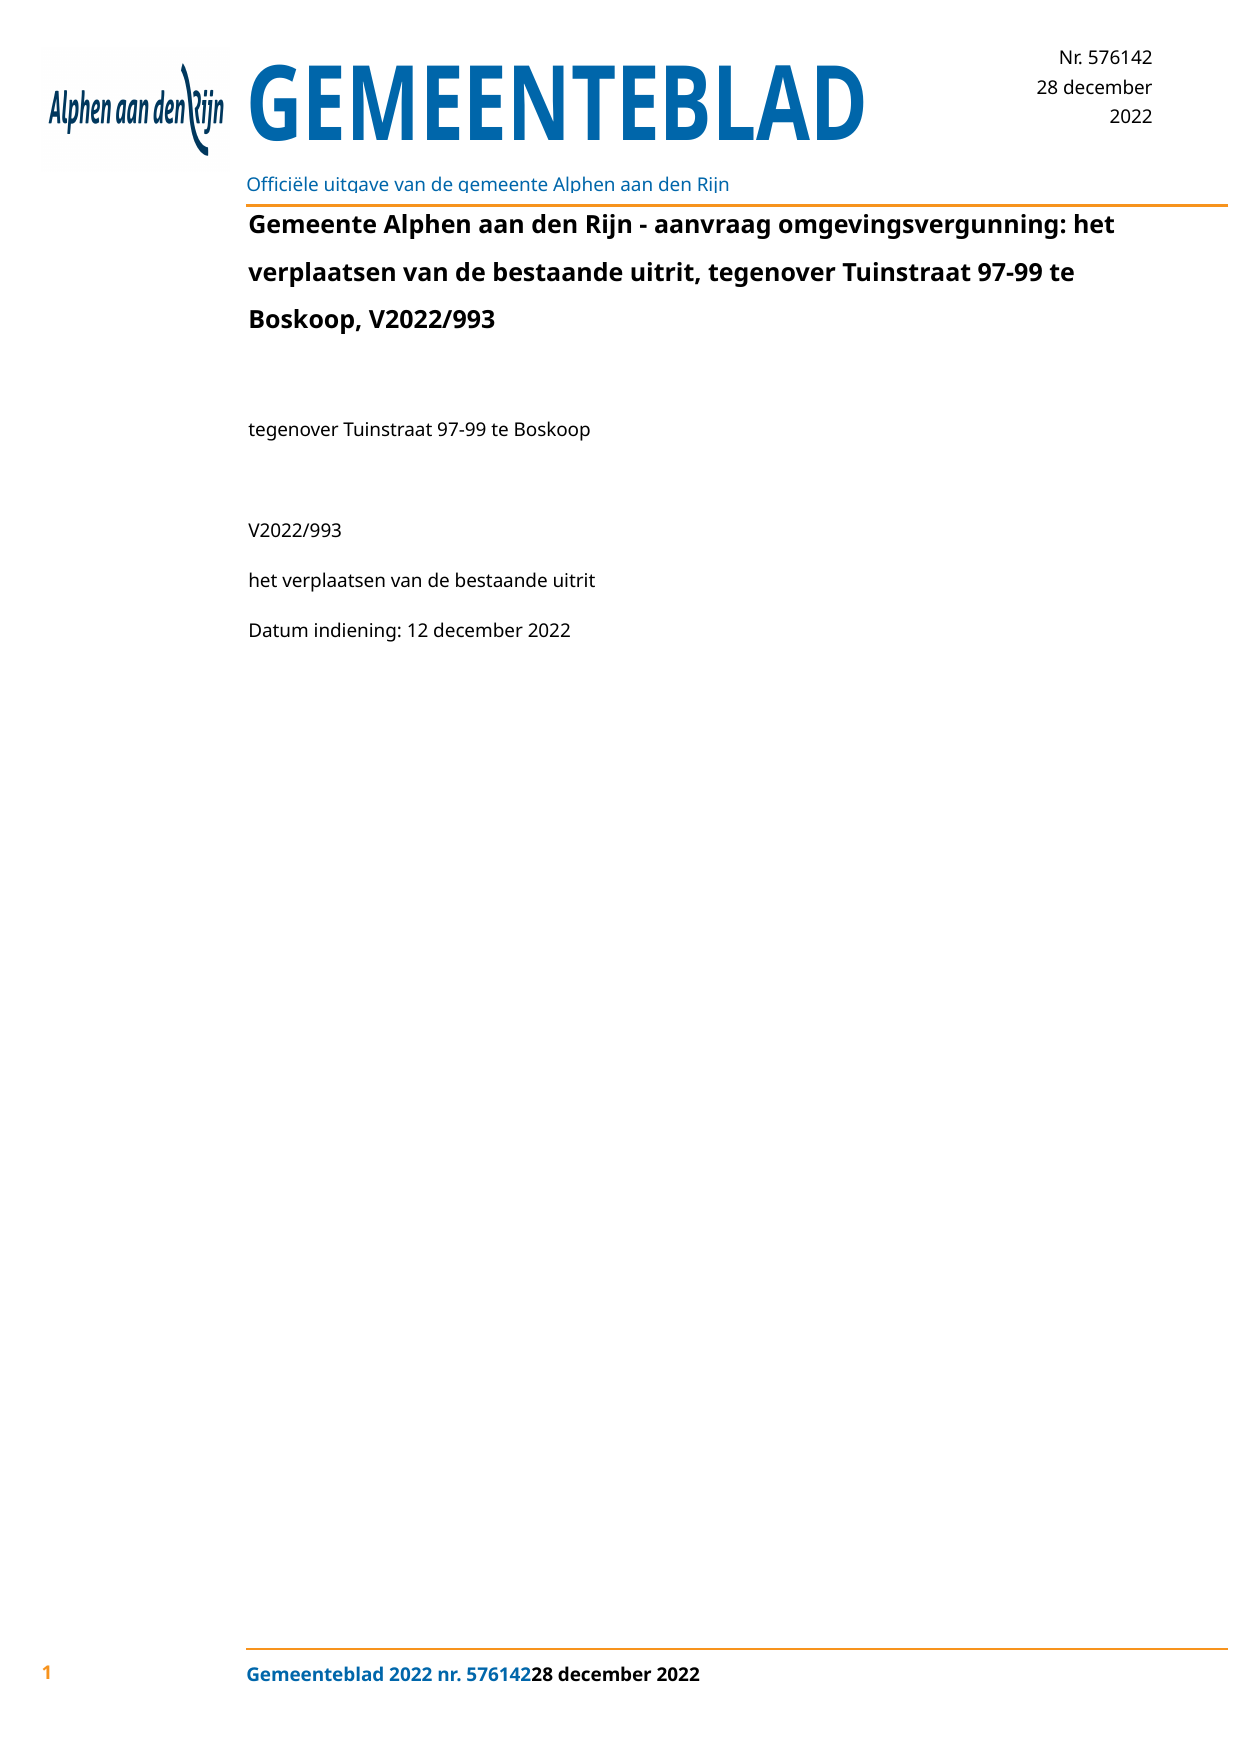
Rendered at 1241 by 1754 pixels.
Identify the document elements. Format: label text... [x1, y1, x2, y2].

text Datum indiening: 12 december 2022 [248, 618, 1152, 643]
text Gemeente Alphen aan den Rijn - aanvraag omgevingsvergunning: het verplaatsen van de bestaande uitrit, tegenover Tuinstraat 97-99 te Boskoop, V2022/993 [248, 207, 1152, 336]
picture [41, 47, 231, 172]
text V2022/993 [248, 517, 1152, 542]
text tegenover Tuinstraat 97-99 te Boskoop [248, 416, 1152, 442]
text het verplaatsen van de bestaande uitrit [248, 567, 1152, 593]
